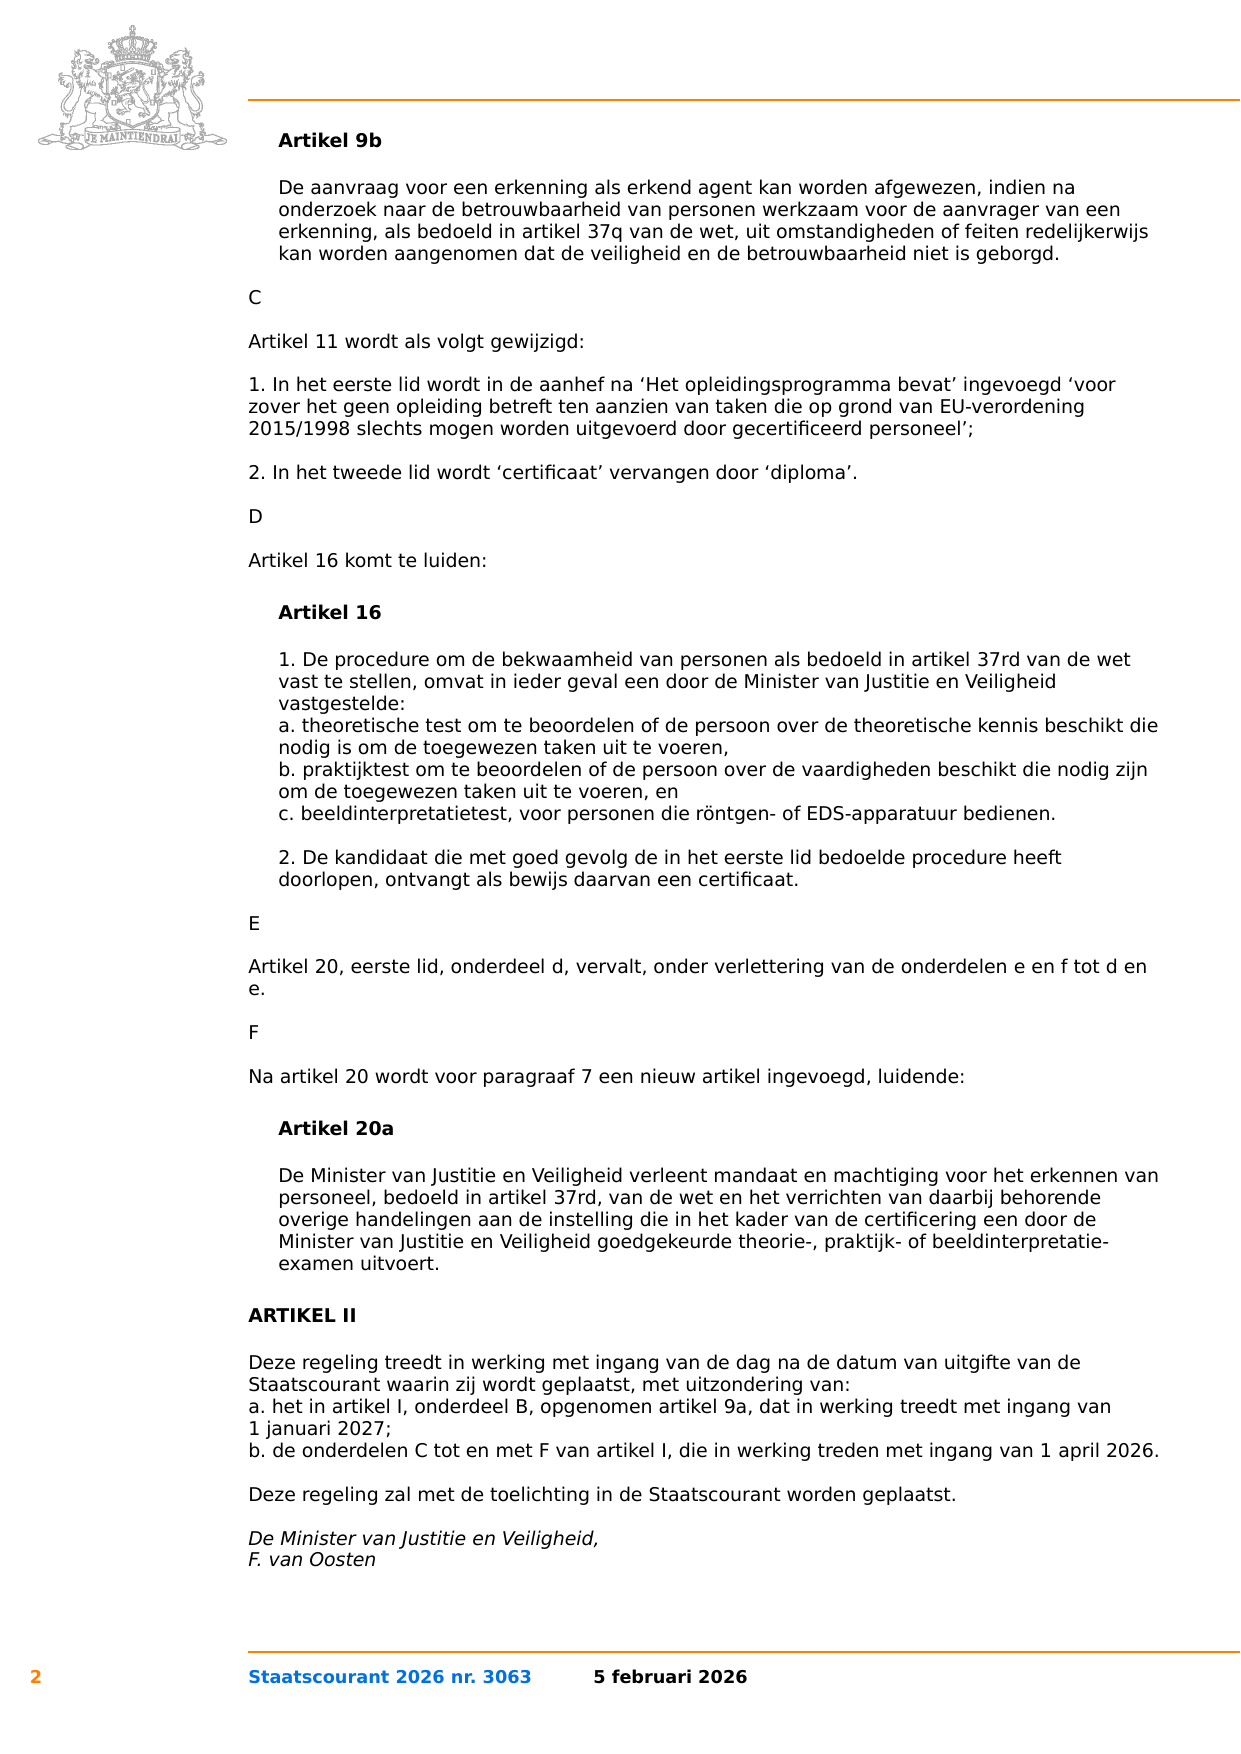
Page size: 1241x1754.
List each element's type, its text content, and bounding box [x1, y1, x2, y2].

text E [248, 912, 1163, 934]
text a. het in artikel I, onderdeel B, opgenomen artikel 9a, dat in werking treedt met ingang van 1 januari 2027; [248, 1396, 1163, 1440]
subtitle Artikel 9b [278, 130, 1163, 152]
text c. beeldinterpretatietest, voor personen die röntgen- of EDS-apparatuur bedienen. [278, 803, 1163, 825]
text De Minister van Justitie en Veiligheid verleent mandaat en machtiging voor het erkennen van personeel, bedoeld in artikel 37rd, van de wet en het verrichten van daarbij behorende overige handelingen aan de instelling die in het kader van de certificering een door de Minister van Justitie en Veiligheid goedgekeurde theorie-, praktijk- of beeldinterpretatie-examen uitvoert. [278, 1165, 1163, 1275]
text Artikel 11 wordt als volgt gewijzigd: [248, 331, 1163, 352]
text b. praktijktest om te beoordelen of de persoon over de vaardigheden beschikt die nodig zijn om de toegewezen taken uit te voeren, en [278, 759, 1163, 803]
text De Minister van Justitie en Veiligheid, F. van Oosten [248, 1527, 1163, 1571]
text Artikel 16 komt te luiden: [248, 550, 1163, 572]
text D [248, 506, 1163, 528]
text De aanvraag voor een erkenning als erkend agent kan worden afgewezen, indien na onderzoek naar de betrouwbaarheid van personen werkzaam voor de aanvrager van een erkenning, als bedoeld in artikel 37q van de wet, uit omstandigheden of feiten redelijkerwijs kan worden aangenomen dat de veiligheid en de betrouwbaarheid niet is geborgd. [278, 177, 1163, 265]
subtitle ARTIKEL II [248, 1305, 1163, 1327]
text 1. In het eerste lid wordt in de aanhef na ‘Het opleidingsprogramma bevat’ ingevoegd ‘voor zover het geen opleiding betreft ten aanzien van taken die op grond van EU-verordening 2015/1998 slechts mogen worden uitgevoerd door gecertificeerd personeel’; [248, 374, 1163, 440]
text a. theoretische test om te beoordelen of de persoon over de theoretische kennis beschikt die nodig is om de toegewezen taken uit te voeren, [278, 715, 1163, 759]
picture [38, 25, 227, 150]
text 2. In het tweede lid wordt ‘certificaat’ vervangen door ‘diploma’. [248, 462, 1163, 484]
text b. de onderdelen C tot en met F van artikel I, die in werking treden met ingang van 1 april 2026. [248, 1440, 1163, 1462]
text F [248, 1022, 1163, 1044]
subtitle Artikel 20a [278, 1118, 1163, 1140]
subtitle Artikel 16 [278, 602, 1163, 624]
text C [248, 287, 1163, 309]
text Deze regeling treedt in werking met ingang van de dag na de datum van uitgifte van de Staatscourant waarin zij wordt geplaatst, met uitzondering van: [248, 1352, 1163, 1396]
text Na artikel 20 wordt voor paragraaf 7 een nieuw artikel ingevoegd, luidende: [248, 1066, 1163, 1088]
text Artikel 20, eerste lid, onderdeel d, vervalt, onder verlettering van de onderdelen e en f tot d en e. [248, 956, 1163, 1000]
text 1. De procedure om de bekwaamheid van personen als bedoeld in artikel 37rd van de wet vast te stellen, omvat in ieder geval een door de Minister van Justitie en Veiligheid vastgestelde: [278, 649, 1163, 715]
text Deze regeling zal met de toelichting in de Staatscourant worden geplaatst. [248, 1483, 1163, 1506]
text 2. De kandidaat die met goed gevolg de in het eerste lid bedoelde procedure heeft doorlopen, ontvangt als bewijs daarvan een certificaat. [278, 847, 1163, 891]
